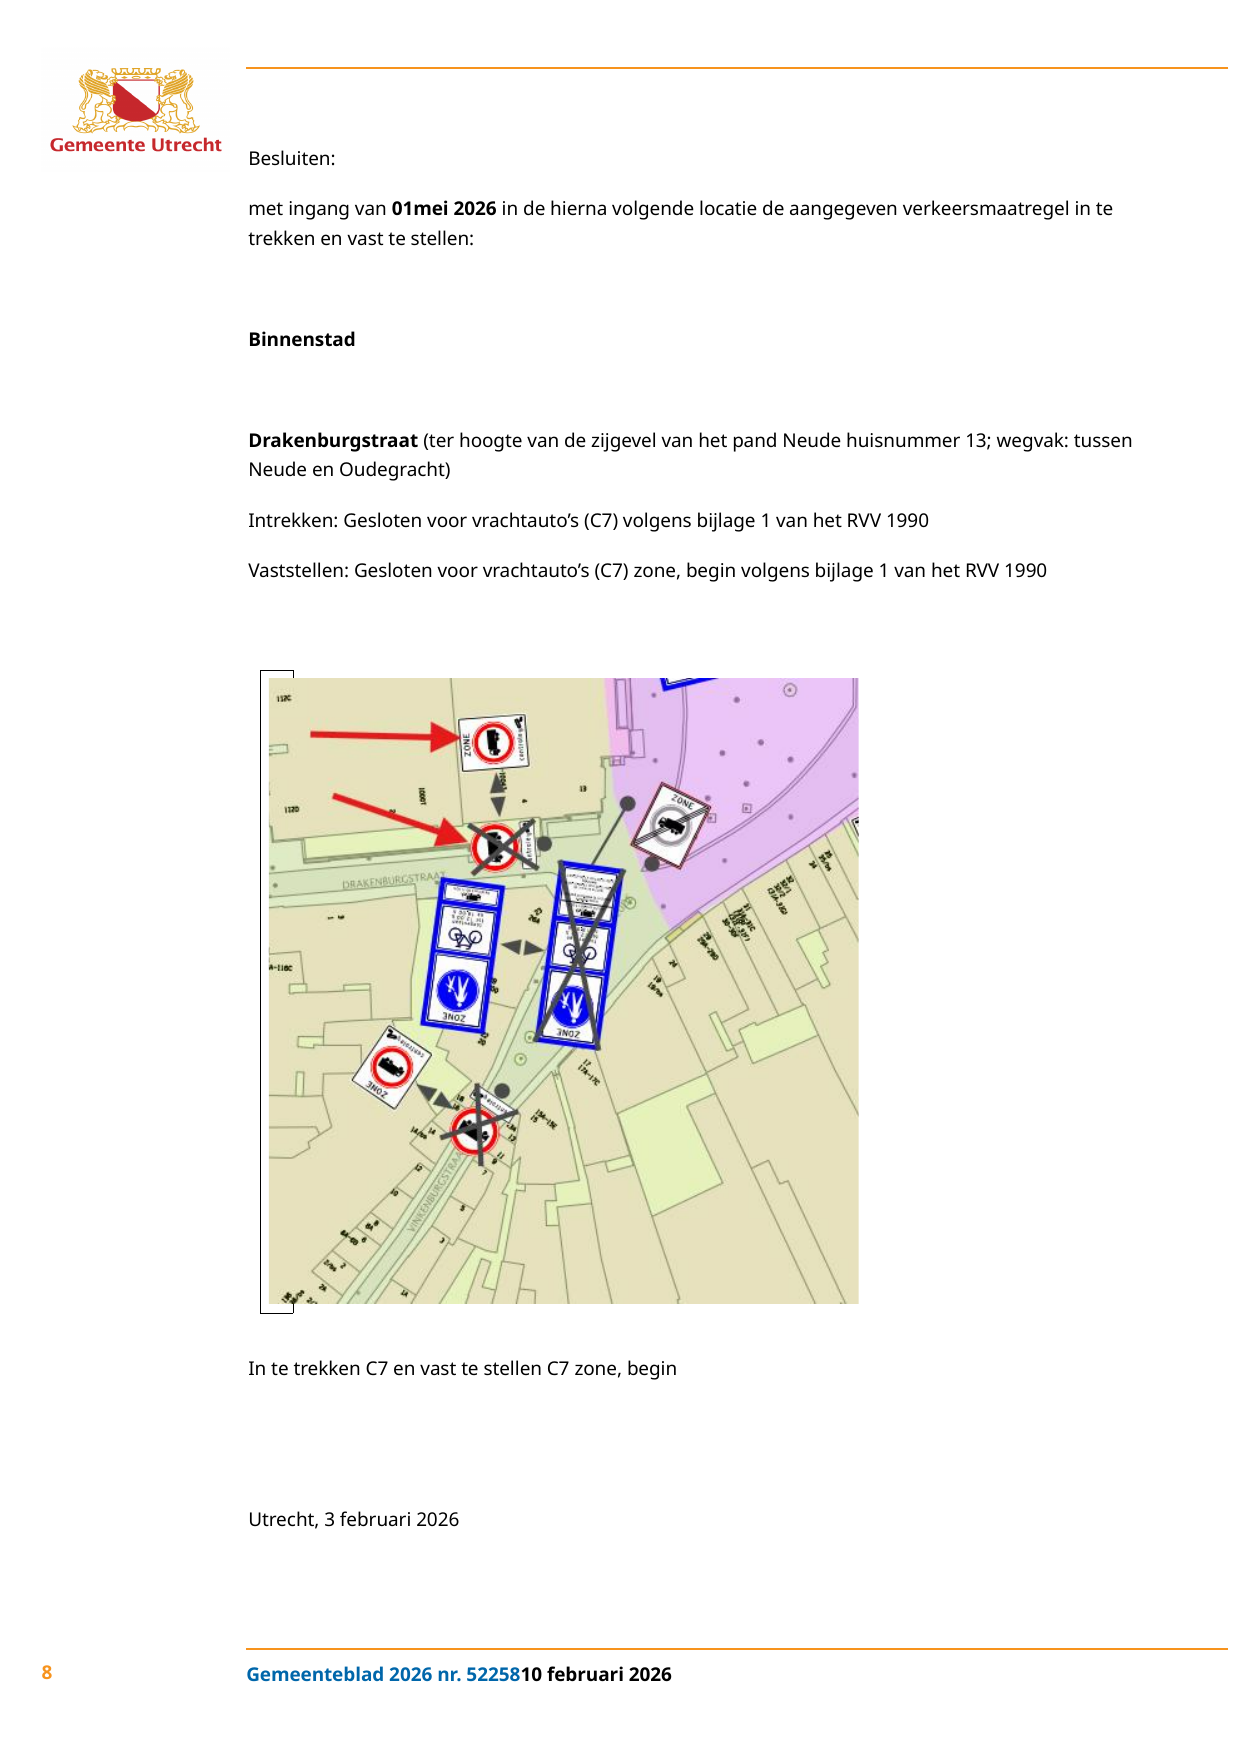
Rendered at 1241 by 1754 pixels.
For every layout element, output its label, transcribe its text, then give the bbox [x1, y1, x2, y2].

text Utrecht, 3 februari 2026 [248, 1506, 1152, 1532]
text met ingang van 01mei 2026 in de hierna volgende locatie de aangegeven verkeersmaatregel in te trekken en vast te stellen: [248, 196, 1152, 251]
text In te trekken C7 en vast te stellen C7 zone, begin [248, 1355, 1152, 1381]
text Binnenstad [248, 326, 1152, 352]
picture [41, 47, 231, 172]
picture [268, 678, 859, 1304]
text Besluiten: [248, 145, 1152, 171]
text Vaststellen: Gesloten voor vrachtauto’s (C7) zone, begin volgens bijlage 1 van het RVV 1990 [248, 557, 1152, 583]
text Drakenburgstraat (ter hoogte van de zijgevel van het pand Neude huisnummer 13; wegvak: tussen Neude en Oudegracht) [248, 427, 1152, 482]
text Intrekken: Gesloten voor vrachtauto’s (C7) volgens bijlage 1 van het RVV 1990 [248, 507, 1152, 533]
